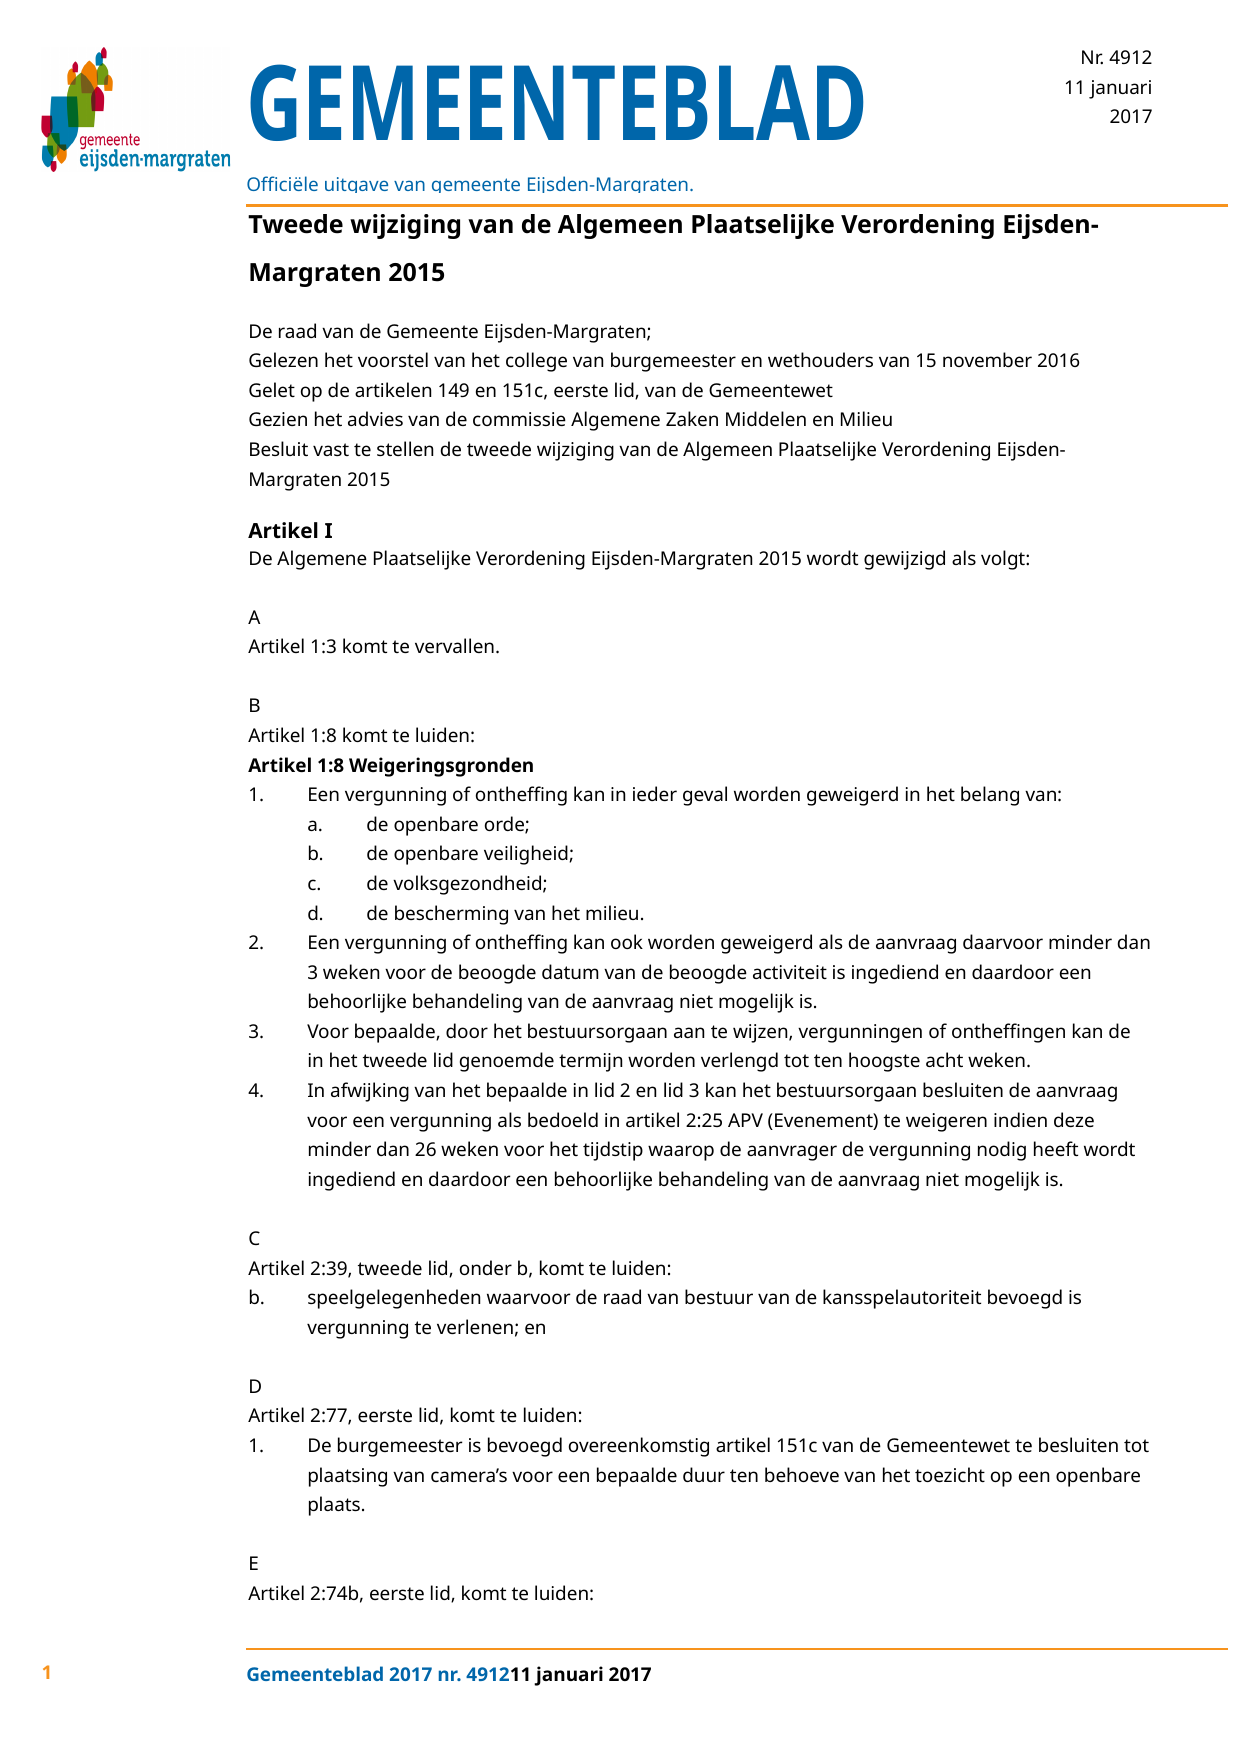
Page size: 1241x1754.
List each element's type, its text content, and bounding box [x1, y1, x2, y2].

text Artikel 2:77, eerste lid, komt te luiden: [248, 1403, 1152, 1428]
list De burgemeester is bevoegd overeenkomstig artikel 151c van de Gemeentewet te besluiten tot plaatsing van camera’s voor een bepaalde duur ten behoeve van het toezicht op een openbare plaats. [248, 1432, 1152, 1517]
text D [248, 1373, 1152, 1399]
list de openbare veiligheid; [307, 841, 1152, 866]
text Gezien het advies van de commissie Algemene Zaken Middelen en Milieu [248, 407, 1152, 432]
text A [248, 604, 1152, 629]
text Tweede wijziging van de Algemeen Plaatselijke Verordening Eijsden-Margraten 2015 [248, 207, 1152, 288]
picture [41, 47, 231, 172]
text Artikel 2:74b, eerste lid, komt te luiden: [248, 1580, 1152, 1606]
text E [248, 1551, 1152, 1576]
text Artikel I [248, 516, 1152, 545]
list Voor bepaalde, door het bestuursorgaan aan te wijzen, vergunningen of ontheffingen kan de in het tweede lid genoemde termijn worden verlengd tot ten hoogste acht weken. [248, 1018, 1152, 1073]
list de bescherming van het milieu. [307, 900, 1152, 925]
text Artikel 1:8 Weigeringsgronden [248, 752, 1152, 777]
list de openbare orde; [307, 811, 1152, 837]
text Gelezen het voorstel van het college van burgemeester en wethouders van 15 november 2016 [248, 347, 1152, 373]
text B [248, 693, 1152, 718]
text De raad van de Gemeente Eijsden-Margraten; [248, 318, 1152, 344]
list Een vergunning of ontheffing kan ook worden geweigerd als de aanvraag daarvoor minder dan 3 weken voor de beoogde datum van de beoogde activiteit is ingediend en daardoor een behoorlijke behandeling van de aanvraag niet mogelijk is. [248, 929, 1152, 1014]
text C [248, 1225, 1152, 1251]
text Gelet op de artikelen 149 en 151c, eerste lid, van de Gemeentewet [248, 377, 1152, 403]
list In afwijking van het bepaalde in lid 2 en lid 3 kan het bestuursorgaan besluiten de aanvraag voor een vergunning als bedoeld in artikel 2:25 APV (Evenement) te weigeren indien deze minder dan 26 weken voor het tijdstip waarop de aanvrager de vergunning nodig heeft wordt ingediend en daardoor een behoorlijke behandeling van de aanvraag niet mogelijk is. [248, 1077, 1152, 1192]
text De Algemene Plaatselijke Verordening Eijsden-Margraten 2015 wordt gewijzigd als volgt: [248, 545, 1152, 570]
list Een vergunning of ontheffing kan in ieder geval worden geweigerd in het belang van: [248, 781, 1152, 807]
list speelgelegenheden waarvoor de raad van bestuur van de kansspelautoriteit bevoegd is vergunning te verlenen; en [248, 1284, 1152, 1339]
text Artikel 2:39, tweede lid, onder b, komt te luiden: [248, 1255, 1152, 1280]
text Artikel 1:3 komt te vervallen. [248, 633, 1152, 659]
text Artikel 1:8 komt te luiden: [248, 722, 1152, 748]
text Besluit vast te stellen de tweede wijziging van de Algemeen Plaatselijke Verordening Eijsden-Margraten 2015 [248, 436, 1152, 492]
list de volksgezondheid; [307, 870, 1152, 896]
